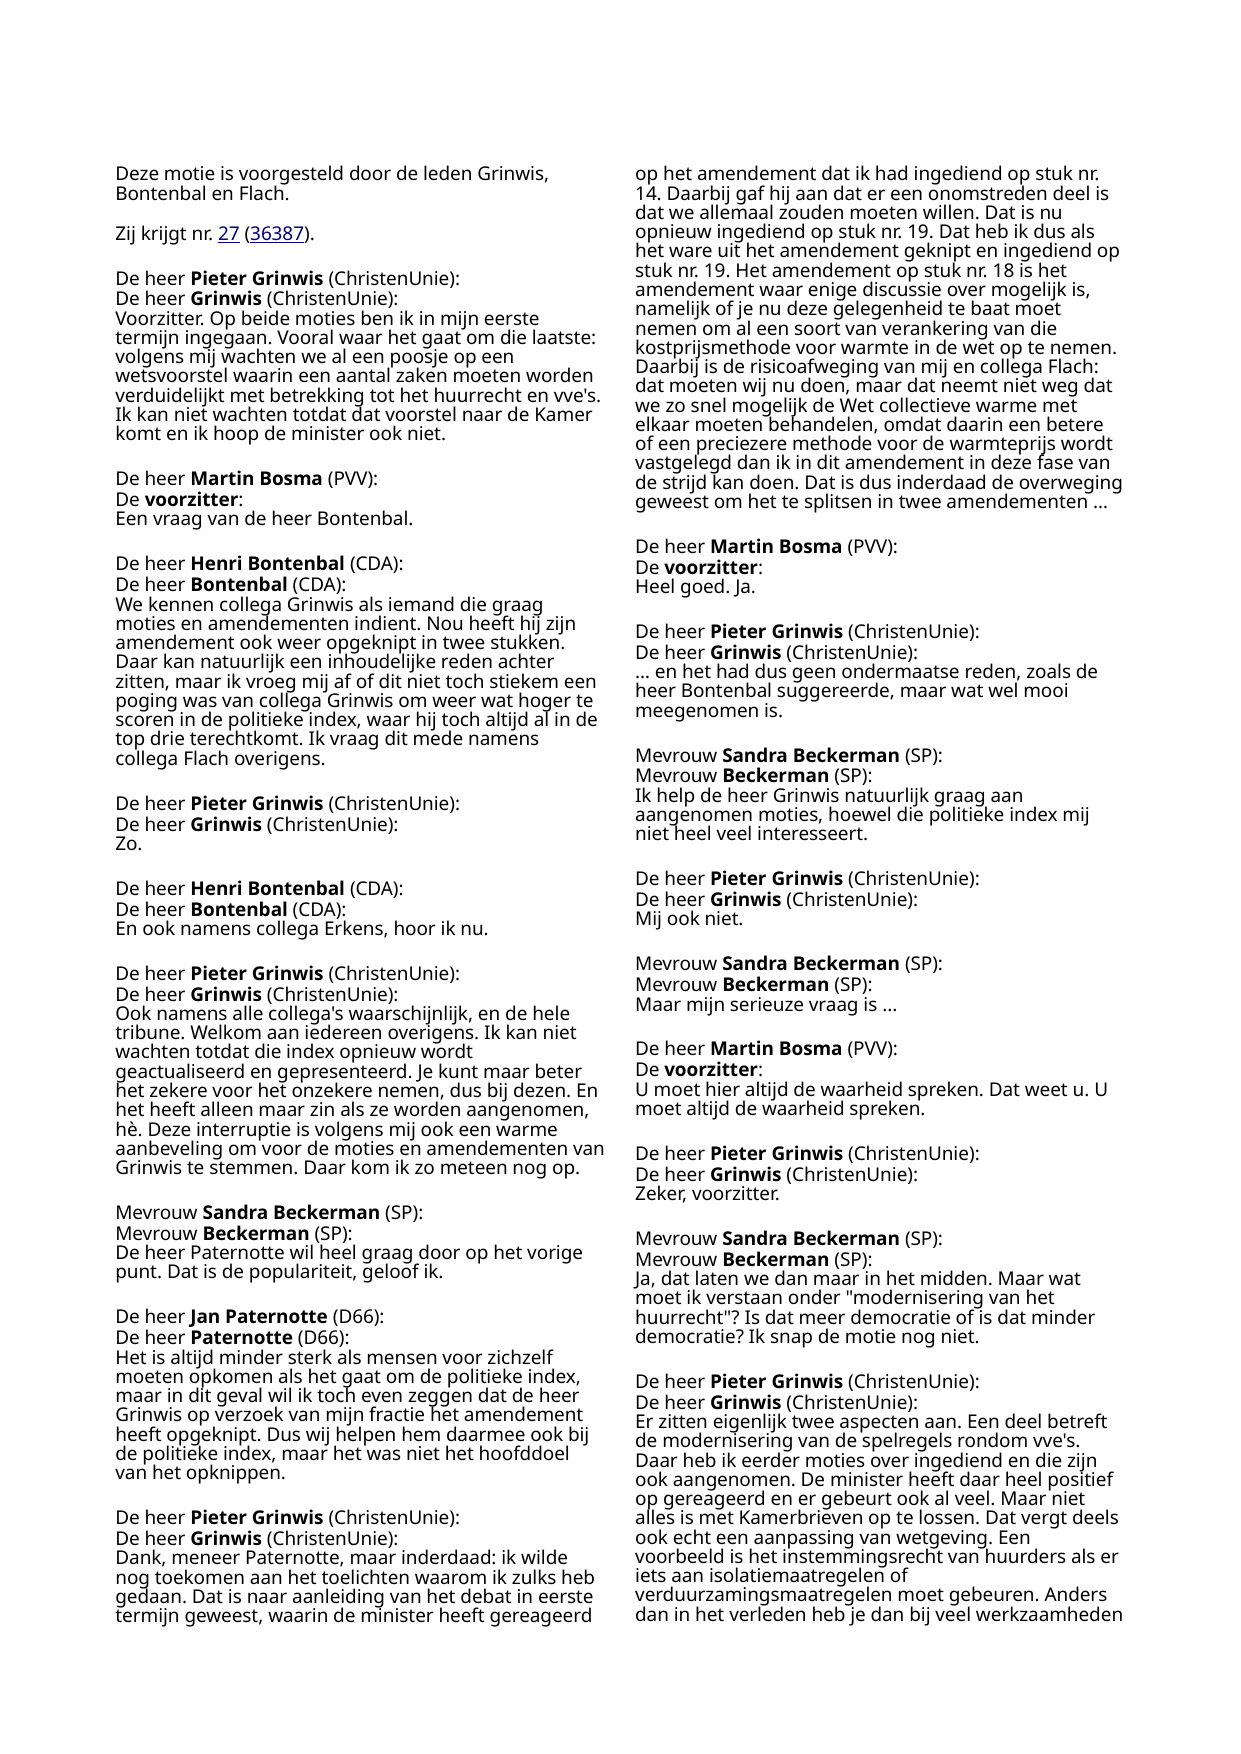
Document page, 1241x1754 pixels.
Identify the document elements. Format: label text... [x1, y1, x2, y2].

text op het amendement dat ik had ingediend op stuk nr. 14. Daarbij gaf hij aan dat er een onomstreden deel is dat we allemaal zouden moeten willen. Dat is nu opnieuw ingediend op stuk nr. 19. Dat heb ik dus als het ware uit het amendement geknipt en ingediend op stuk nr. 19. Het amendement op stuk nr. 18 is het amendement waar enige discussie over mogelijk is, namelijk of je nu deze gelegenheid te baat moet nemen om al een soort van verankering van die kostprijsmethode voor warmte in de wet op te nemen. Daarbij is de risicoafweging van mij en collega Flach: dat moeten wij nu doen, maar dat neemt niet weg dat we zo snel mogelijk de Wet collectieve warme met elkaar moeten behandelen, omdat daarin een betere of een preciezere methode voor de warmteprijs wordt vastgelegd dan ik in dit amendement in deze fase van de strijd kan doen. Dat is dus inderdaad de overweging geweest om het te splitsen in twee amendementen … [635, 165, 1125, 512]
text Mevrouw Beckerman (SP): [115, 1225, 605, 1244]
text Mevrouw Sandra Beckerman (SP): [115, 1199, 605, 1225]
text Mevrouw Sandra Beckerman (SP): [635, 951, 1125, 976]
text De heer Pieter Grinwis (ChristenUnie): [115, 790, 605, 816]
text Zeker, voorzitter. [635, 1185, 1125, 1204]
text Het is altijd minder sterk als mensen voor zichzelf moeten opkomen als het gaat om de politieke index, maar in dit geval wil ik toch even zeggen dat de heer Grinwis op verzoek van mijn fractie het amendement heeft opgeknipt. Dus wij helpen hem daarmee ook bij de politieke index, maar het was niet het hoofddoel van het opknippen. [115, 1349, 605, 1483]
text De voorzitter: [635, 1061, 1125, 1081]
text De heer Paternotte wil heel graag door op het vorige punt. Dat is de populariteit, geloof ik. [115, 1244, 605, 1283]
text De heer Henri Bontenbal (CDA): [115, 551, 605, 576]
text De heer Henri Bontenbal (CDA): [115, 875, 605, 901]
text De heer Grinwis (ChristenUnie): [635, 891, 1125, 910]
text Mevrouw Sandra Beckerman (SP): [635, 1225, 1125, 1251]
text U moet hier altijd de waarheid spreken. Dat weet u. U moet altijd de waarheid spreken. [635, 1081, 1125, 1119]
text Mevrouw Beckerman (SP): [635, 1251, 1125, 1270]
text De heer Grinwis (ChristenUnie): [635, 644, 1125, 663]
text De heer Paternotte (D66): [115, 1329, 605, 1349]
text Zij krijgt nr. 27 (36387). [115, 224, 605, 244]
text De heer Pieter Grinwis (ChristenUnie): [115, 265, 605, 290]
text De heer Martin Bosma (PVV): [635, 1036, 1125, 1061]
text De heer Pieter Grinwis (ChristenUnie): [635, 1368, 1125, 1394]
text De heer Grinwis (ChristenUnie): [115, 816, 605, 835]
text De heer Martin Bosma (PVV): [115, 465, 605, 491]
text De heer Grinwis (ChristenUnie): [115, 1530, 605, 1549]
text Zo. [115, 835, 605, 854]
text Heel goed. Ja. [635, 578, 1125, 597]
text De heer Bontenbal (CDA): [115, 576, 605, 596]
text We kennen collega Grinwis als iemand die graag moties en amendementen indient. Nou heeft hij zijn amendement ook weer opgeknipt in twee stukken. Daar kan natuurlijk een inhoudelijke reden achter zitten, maar ik vroeg mij af of dit niet toch stiekem een poging was van collega Grinwis om weer wat hoger te scoren in de politieke index, waar hij toch altijd al in de top drie terechtkomt. Ik vraag dit mede namens collega Flach overigens. [115, 596, 605, 769]
text De voorzitter: [635, 559, 1125, 578]
text De heer Grinwis (ChristenUnie): [635, 1394, 1125, 1413]
text Dank, meneer Paternotte, maar inderdaad: ik wilde nog toekomen aan het toelichten waarom ik zulks heb gedaan. Dat is naar aanleiding van het debat in eerste termijn geweest, waarin de minister heeft gereageerd [115, 1549, 605, 1626]
text De heer Bontenbal (CDA): [115, 901, 605, 920]
text Ja, dat laten we dan maar in het midden. Maar wat moet ik verstaan onder "modernisering van het huurrecht"? Is dat meer democratie of is dat minder democratie? Ik snap de motie nog niet. [635, 1270, 1125, 1347]
text De voorzitter: [115, 491, 605, 510]
text Mevrouw Beckerman (SP): [635, 976, 1125, 996]
text Maar mijn serieuze vraag is ... [635, 996, 1125, 1015]
text Een vraag van de heer Bontenbal. [115, 510, 605, 530]
text De heer Pieter Grinwis (ChristenUnie): [115, 960, 605, 986]
text De heer Pieter Grinwis (ChristenUnie): [635, 618, 1125, 644]
text De heer Martin Bosma (PVV): [635, 533, 1125, 559]
text Mevrouw Beckerman (SP): [635, 767, 1125, 787]
text De heer Pieter Grinwis (ChristenUnie): [635, 865, 1125, 891]
text Mij ook niet. [635, 910, 1125, 930]
text De heer Pieter Grinwis (ChristenUnie): [115, 1504, 605, 1530]
text Er zitten eigenlijk twee aspecten aan. Een deel betreft de modernisering van de spelregels rondom vve's. Daar heb ik eerder moties over ingediend en die zijn ook aangenomen. De minister heeft daar heel positief op gereageerd en er gebeurt ook al veel. Maar niet alles is met Kamerbrieven op te lossen. Dat vergt deels ook echt een aanpassing van wetgeving. Een voorbeeld is het instemmingsrecht van huurders als er iets aan isolatiemaatregelen of verduurzamingsmaatregelen moet gebeuren. Anders dan in het verleden heb je dan bij veel werkzaamheden [635, 1413, 1125, 1625]
text Ik help de heer Grinwis natuurlijk graag aan aangenomen moties, hoewel die politieke index mij niet heel veel interesseert. [635, 787, 1125, 844]
text … en het had dus geen ondermaatse reden, zoals de heer Bontenbal suggereerde, maar wat wel mooi meegenomen is. [635, 663, 1125, 721]
text De heer Grinwis (ChristenUnie): [635, 1166, 1125, 1185]
text Deze motie is voorgesteld door de leden Grinwis, Bontenbal en Flach. [115, 165, 605, 204]
text En ook namens collega Erkens, hoor ik nu. [115, 920, 605, 939]
text De heer Pieter Grinwis (ChristenUnie): [635, 1140, 1125, 1166]
text Ook namens alle collega's waarschijnlijk, en de hele tribune. Welkom aan iedereen overigens. Ik kan niet wachten totdat die index opnieuw wordt geactualiseerd en gepresenteerd. Je kunt maar beter het zekere voor het onzekere nemen, dus bij dezen. En het heeft alleen maar zin als ze worden aangenomen, hè. Deze interruptie is volgens mij ook een warme aanbeveling om voor de moties en amendementen van Grinwis te stemmen. Daar kom ik zo meteen nog op. [115, 1005, 605, 1178]
text Mevrouw Sandra Beckerman (SP): [635, 742, 1125, 767]
text Voorzitter. Op beide moties ben ik in mijn eerste termijn ingegaan. Vooral waar het gaat om die laatste: volgens mij wachten we al een poosje op een wetsvoorstel waarin een aantal zaken moeten worden verduidelijkt met betrekking tot het huurrecht en vve's. Ik kan niet wachten totdat dat voorstel naar de Kamer komt en ik hoop de minister ook niet. [115, 310, 605, 444]
text De heer Jan Paternotte (D66): [115, 1304, 605, 1329]
text De heer Grinwis (ChristenUnie): [115, 290, 605, 310]
text De heer Grinwis (ChristenUnie): [115, 986, 605, 1005]
